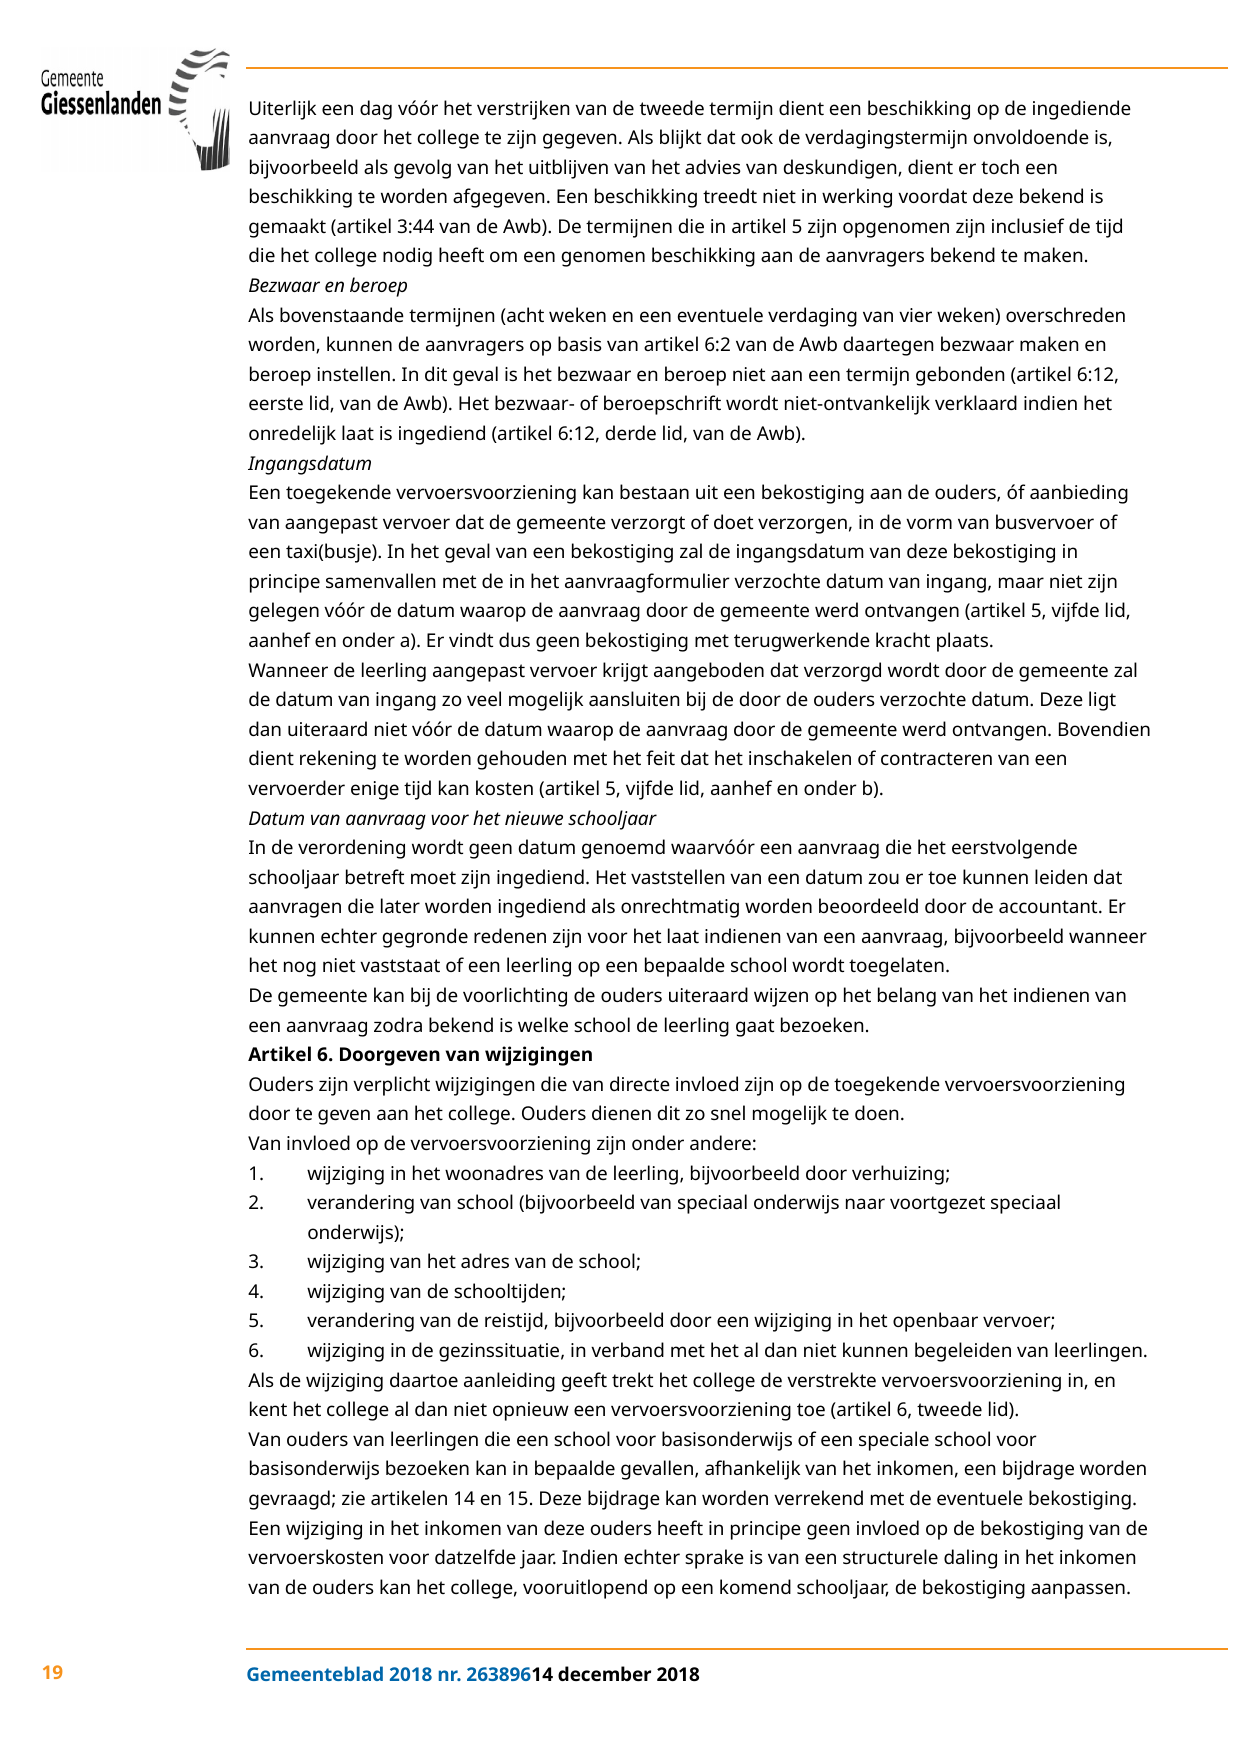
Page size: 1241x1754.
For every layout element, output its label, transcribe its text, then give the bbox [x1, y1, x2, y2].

picture [41, 47, 231, 172]
text Als de wijziging daartoe aanleiding geeft trekt het college de verstrekte vervoersvoorziening in, en kent het college al dan niet opnieuw een vervoersvoorziening toe (artikel 6, tweede lid). [248, 1367, 1152, 1422]
list verandering van de reistijd, bijvoorbeeld door een wijziging in het openbaar vervoer; [248, 1308, 1152, 1333]
text De gemeente kan bij de voorlichting de ouders uiteraard wijzen op het belang van het indienen van een aanvraag zodra bekend is welke school de leerling gaat bezoeken. [248, 982, 1152, 1038]
text Ouders zijn verplicht wijzigingen die van directe invloed zijn op de toegekende vervoersvoorziening door te geven aan het college. Ouders dienen dit zo snel mogelijk te doen. [248, 1071, 1152, 1126]
list wijziging in het woonadres van de leerling, bijvoorbeeld door verhuizing; [248, 1160, 1152, 1186]
text Uiterlijk een dag vóór het verstrijken van de tweede termijn dient een beschikking op de ingediende aanvraag door het college te zijn gegeven. Als blijkt dat ook de verdagingstermijn onvoldoende is, bijvoorbeeld als gevolg van het uitblijven van het advies van deskundigen, dient er toch een beschikking te worden afgegeven. Een beschikking treedt niet in werking voordat deze bekend is gemaakt (artikel 3:44 van de Awb). De termijnen die in artikel 5 zijn opgenomen zijn inclusief de tijd die het college nodig heeft om een genomen beschikking aan de aanvragers bekend te maken. [248, 95, 1152, 268]
text Bezwaar en beroep [248, 272, 1152, 298]
list wijziging van het adres van de school; [248, 1248, 1152, 1274]
text Ingangsdatum [248, 450, 1152, 476]
text Van ouders van leerlingen die een school voor basisonderwijs of een speciale school voor basisonderwijs bezoeken kan in bepaalde gevallen, afhankelijk van het inkomen, een bijdrage worden gevraagd; zie artikelen 14 en 15. Deze bijdrage kan worden verrekend met de eventuele bekostiging. Een wijziging in het inkomen van deze ouders heeft in principe geen invloed op de bekostiging van de vervoerskosten voor datzelfde jaar. Indien echter sprake is van een structurele daling in het inkomen van de ouders kan het college, vooruitlopend op een komend schooljaar, de bekostiging aanpassen. [248, 1426, 1152, 1600]
text Artikel 6. Doorgeven van wijzigingen [248, 1041, 1152, 1067]
text In de verordening wordt geen datum genoemd waarvóór een aanvraag die het eerstvolgende schooljaar betreft moet zijn ingediend. Het vaststellen van een datum zou er toe kunnen leiden dat aanvragen die later worden ingediend als onrechtmatig worden beoordeeld door de accountant. Er kunnen echter gegronde redenen zijn voor het laat indienen van een aanvraag, bijvoorbeeld wanneer het nog niet vaststaat of een leerling op een bepaalde school wordt toegelaten. [248, 834, 1152, 978]
text Datum van aanvraag voor het nieuwe schooljaar [248, 805, 1152, 831]
text Wanneer de leerling aangepast vervoer krijgt aangeboden dat verzorgd wordt door de gemeente zal de datum van ingang zo veel mogelijk aansluiten bij de door de ouders verzochte datum. Deze ligt dan uiteraard niet vóór de datum waarop de aanvraag door de gemeente werd ontvangen. Bovendien dient rekening te worden gehouden met het feit dat het inschakelen of contracteren van een vervoerder enige tijd kan kosten (artikel 5, vijfde lid, aanhef en onder b). [248, 657, 1152, 801]
list wijziging in de gezinssituatie, in verband met het al dan niet kunnen begeleiden van leerlingen. [248, 1337, 1152, 1363]
text Als bovenstaande termijnen (acht weken en een eventuele verdaging van vier weken) overschreden worden, kunnen de aanvragers op basis van artikel 6:2 van de Awb daartegen bezwaar maken en beroep instellen. In dit geval is het bezwaar en beroep niet aan een termijn gebonden (artikel 6:12, eerste lid, van de Awb). Het bezwaar- of beroepschrift wordt niet-ontvankelijk verklaard indien het onredelijk laat is ingediend (artikel 6:12, derde lid, van de Awb). [248, 302, 1152, 446]
text Een toegekende vervoersvoorziening kan bestaan uit een bekostiging aan de ouders, óf aanbieding van aangepast vervoer dat de gemeente verzorgt of doet verzorgen, in de vorm van busvervoer of een taxi(busje). In het geval van een bekostiging zal de ingangsdatum van deze bekostiging in principe samenvallen met de in het aanvraagformulier verzochte datum van ingang, maar niet zijn gelegen vóór de datum waarop de aanvraag door de gemeente werd ontvangen (artikel 5, vijfde lid, aanhef en onder a). Er vindt dus geen bekostiging met terugwerkende kracht plaats. [248, 479, 1152, 653]
list wijziging van de schooltijden; [248, 1278, 1152, 1304]
text Van invloed op de vervoersvoorziening zijn onder andere: [248, 1130, 1152, 1156]
list verandering van school (bijvoorbeeld van speciaal onderwijs naar voortgezet speciaal onderwijs); [248, 1189, 1152, 1245]
